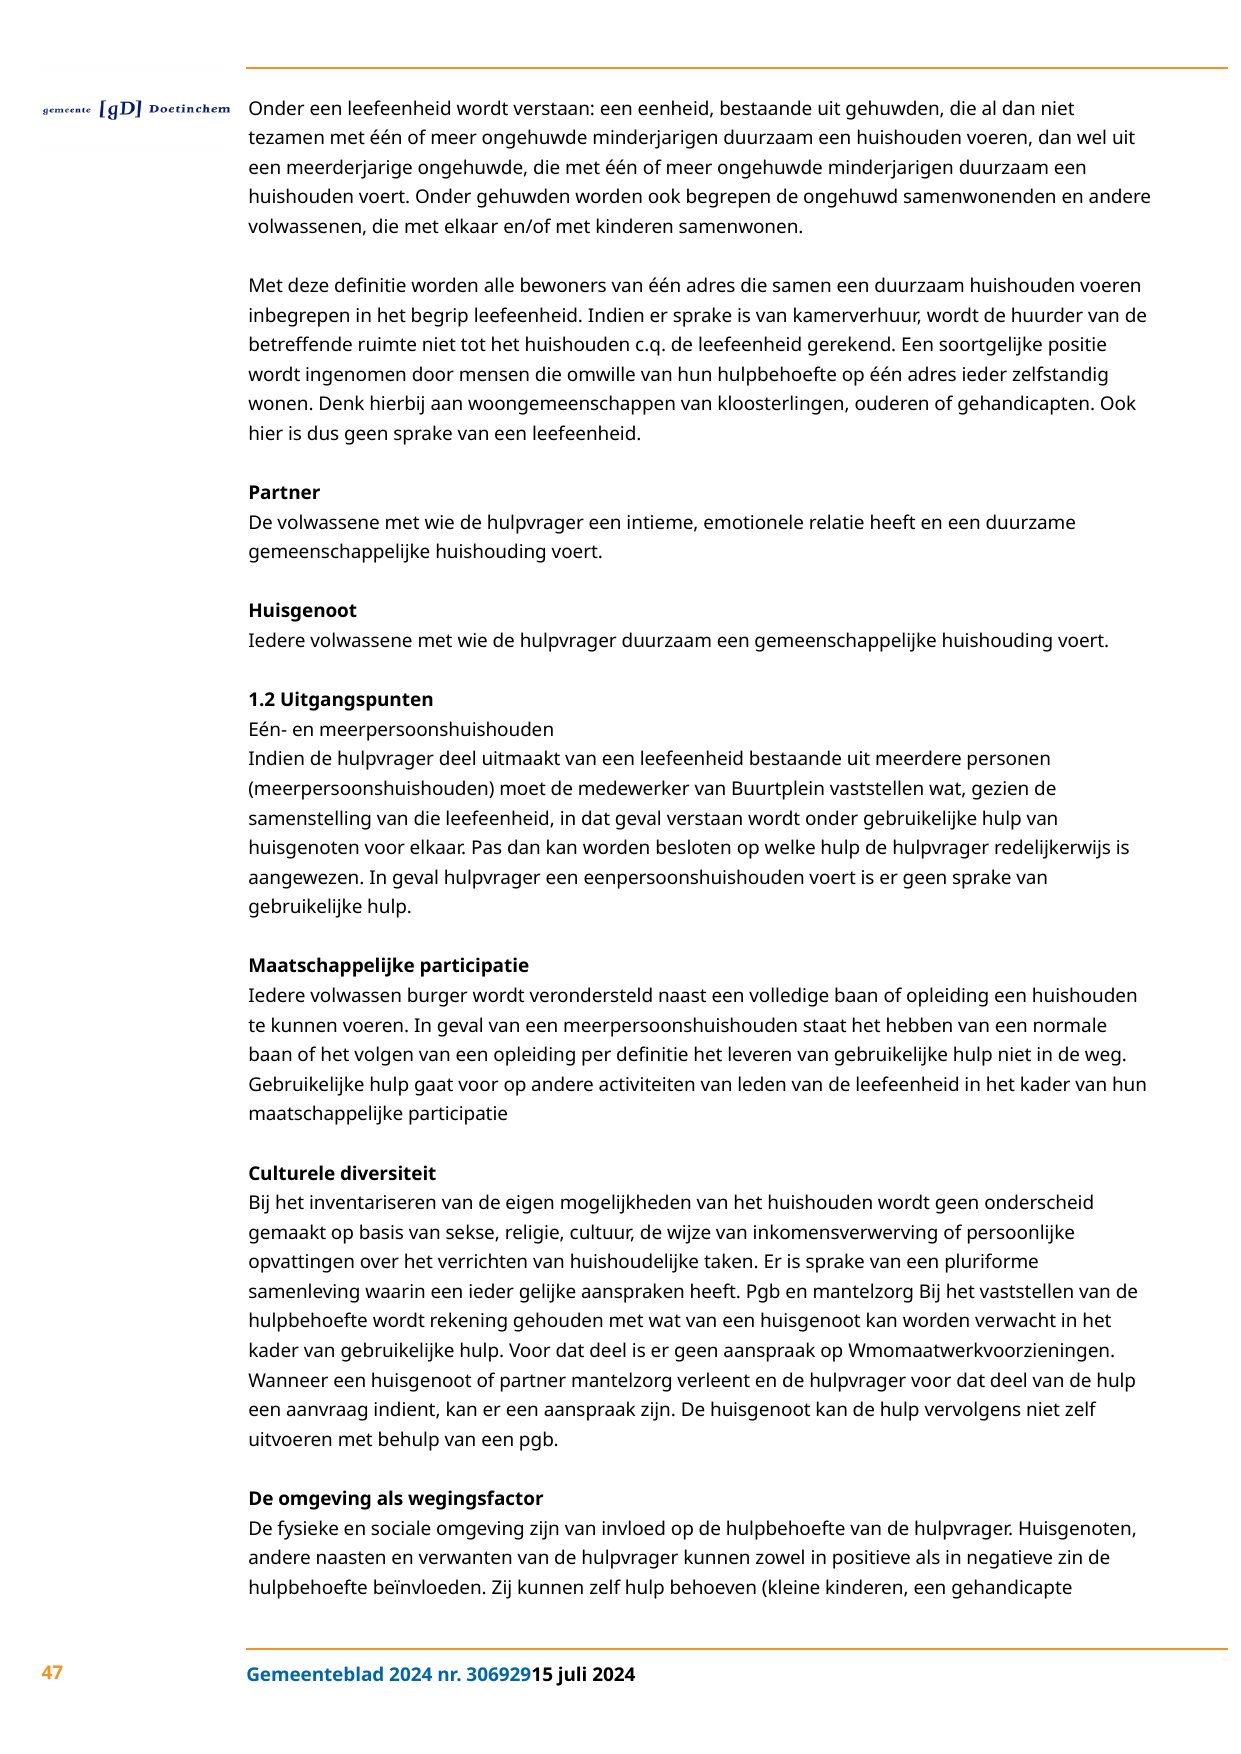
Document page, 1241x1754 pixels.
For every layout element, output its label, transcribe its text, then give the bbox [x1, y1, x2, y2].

text Met deze definitie worden alle bewoners van één adres die samen een duurzaam huishouden voeren inbegrepen in het begrip leefeenheid. Indien er sprake is van kamerverhuur, wordt de huurder van de betreffende ruimte niet tot het huishouden c.q. de leefeenheid gerekend. Een soortgelijke positie wordt ingenomen door mensen die omwille van hun hulpbehoefte op één adres ieder zelfstandig wonen. Denk hierbij aan woongemeenschappen van kloosterlingen, ouderen of gehandicapten. Ook hier is dus geen sprake van een leefeenheid. [248, 272, 1152, 446]
text Culturele diversiteit [248, 1160, 1152, 1186]
text Indien de hulpvrager deel uitmaakt van een leefeenheid bestaande uit meerdere personen (meerpersoonshuishouden) moet de medewerker van Buurtplein vaststellen wat, gezien de samenstelling van die leefeenheid, in dat geval verstaan wordt onder gebruikelijke hulp van huisgenoten voor elkaar. Pas dan kan worden besloten op welke hulp de hulpvrager redelijkerwijs is aangewezen. In geval hulpvrager een eenpersoonshuishouden voert is er geen sprake van gebruikelijke hulp. [248, 746, 1152, 919]
text Maatschappelijke participatie [248, 953, 1152, 978]
text Bij het inventariseren van de eigen mogelijkheden van het huishouden wordt geen onderscheid gemaakt op basis van sekse, religie, cultuur, de wijze van inkomensverwerving of persoonlijke opvattingen over het verrichten van huishoudelijke taken. Er is sprake van een pluriforme samenleving waarin een ieder gelijke aanspraken heeft. Pgb en mantelzorg Bij het vaststellen van de hulpbehoefte wordt rekening gehouden met wat van een huisgenoot kan worden verwacht in het kader van gebruikelijke hulp. Voor dat deel is er geen aanspraak op Wmomaatwerkvoorzieningen. Wanneer een huisgenoot of partner mantelzorg verleent en de hulpvrager voor dat deel van de hulp een aanvraag indient, kan er een aanspraak zijn. De huisgenoot kan de hulp vervolgens niet zelf uitvoeren met behulp van een pgb. [248, 1189, 1152, 1452]
text De fysieke en sociale omgeving zijn van invloed op de hulpbehoefte van de hulpvrager. Huisgenoten, andere naasten en verwanten van de hulpvrager kunnen zowel in positieve als in negatieve zin de hulpbehoefte beïnvloeden. Zij kunnen zelf hulp behoeven (kleine kinderen, een gehandicapte [248, 1515, 1152, 1600]
text 1.2 Uitgangspunten [248, 686, 1152, 712]
text Onder een leefeenheid wordt verstaan: een eenheid, bestaande uit gehuwden, die al dan niet tezamen met één of meer ongehuwde minderjarigen duurzaam een huishouden voeren, dan wel uit een meerderjarige ongehuwde, die met één of meer ongehuwde minderjarigen duurzaam een huishouden voert. Onder gehuwden worden ook begrepen de ongehuwd samenwonenden en andere volwassenen, die met elkaar en/of met kinderen samenwonen. [248, 95, 1152, 239]
text Partner [248, 479, 1152, 505]
text Iedere volwassene met wie de hulpvrager duurzaam een gemeenschappelijke huishouding voert. [248, 627, 1152, 653]
text Iedere volwassen burger wordt verondersteld naast een volledige baan of opleiding een huishouden te kunnen voeren. In geval van een meerpersoonshuishouden staat het hebben van een normale baan of het volgen van een opleiding per definitie het leveren van gebruikelijke hulp niet in de weg. Gebruikelijke hulp gaat voor op andere activiteiten van leden van de leefeenheid in het kader van hun maatschappelijke participatie [248, 982, 1152, 1126]
text De omgeving als wegingsfactor [248, 1485, 1152, 1511]
text Huisgenoot [248, 598, 1152, 623]
picture [41, 47, 231, 172]
text De volwassene met wie de hulpvrager een intieme, emotionele relatie heeft en een duurzame gemeenschappelijke huishouding voert. [248, 509, 1152, 564]
text Eén- en meerpersoonshuishouden [248, 716, 1152, 742]
